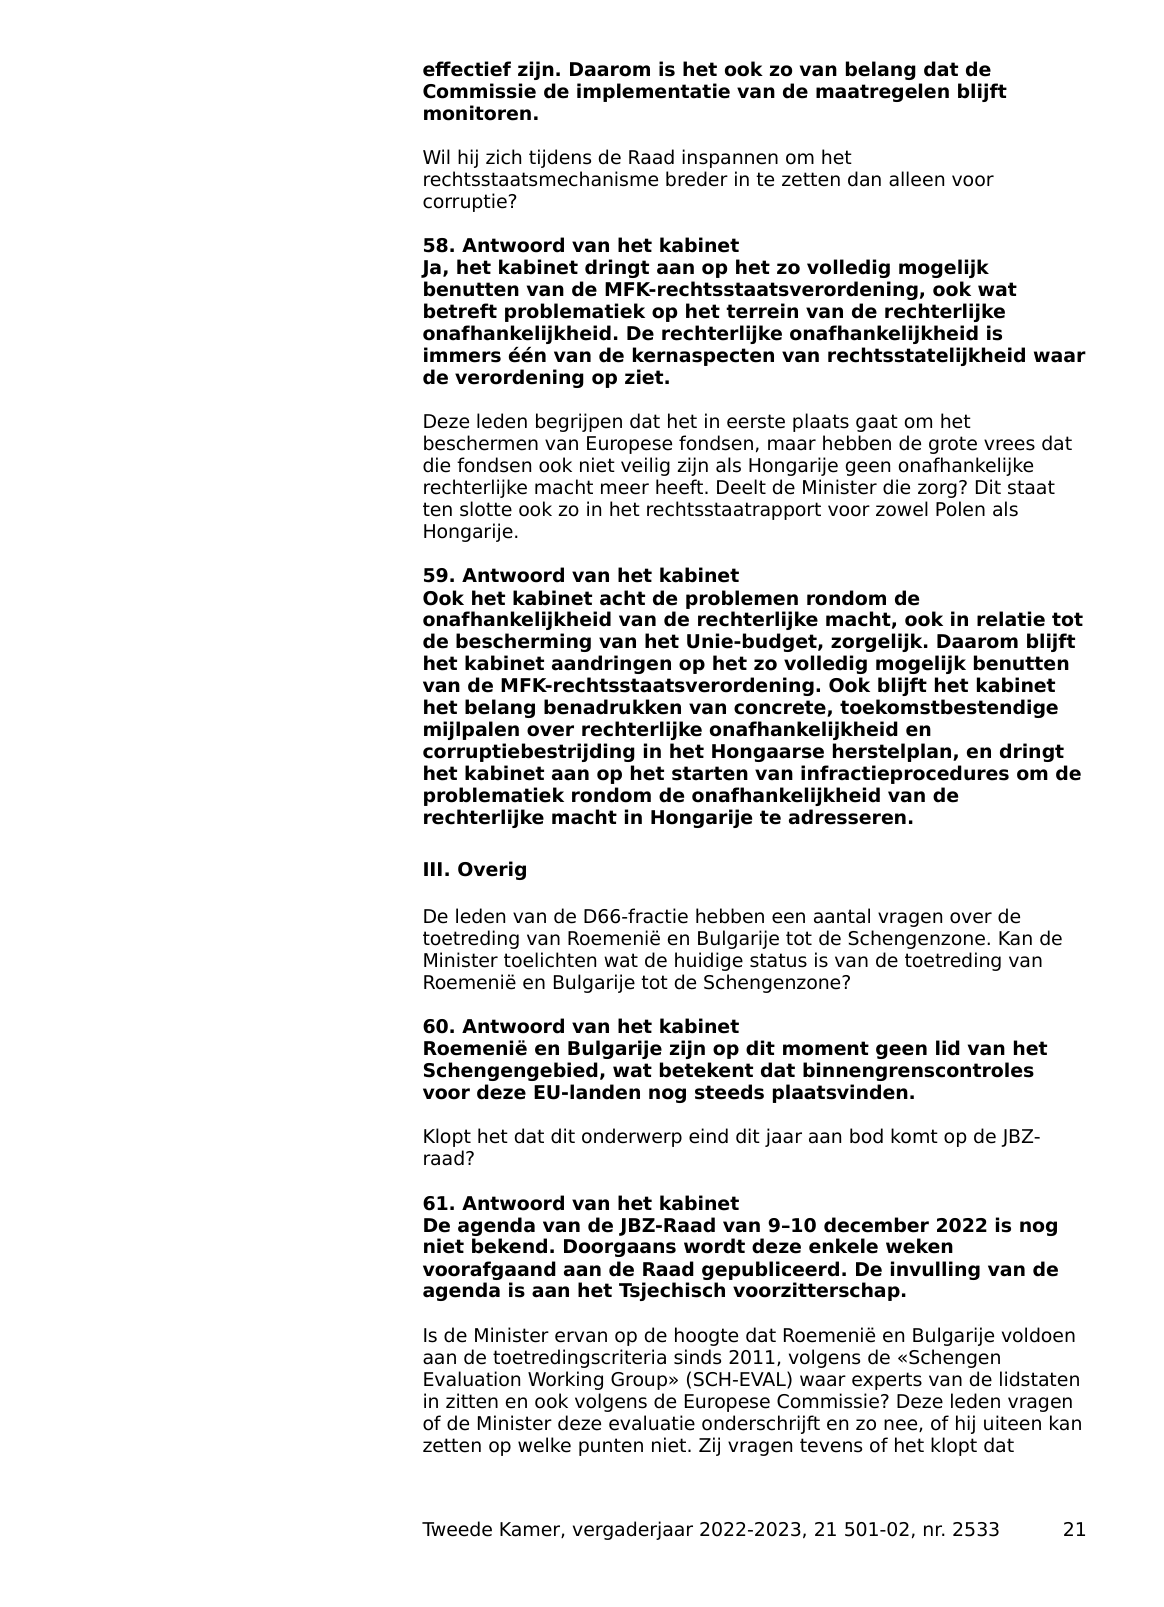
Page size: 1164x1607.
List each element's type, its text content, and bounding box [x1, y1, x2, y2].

text 59. Antwoord van het kabinet [422, 565, 1087, 587]
text Klopt het dat dit onderwerp eind dit jaar aan bod komt op de JBZ-raad? [422, 1126, 1087, 1170]
text Roemenië en Bulgarije zijn op dit moment geen lid van het Schengengebied, wat betekent dat binnengrenscontroles voor deze EU-landen nog steeds plaatsvinden. [422, 1038, 1087, 1104]
text De agenda van de JBZ-Raad van 9–10 december 2022 is nog niet bekend. Doorgaans wordt deze enkele weken voorafgaand aan de Raad gepubliceerd. De invulling van de agenda is aan het Tsjechisch voorzitterschap. [422, 1214, 1087, 1302]
text Deze leden begrijpen dat het in eerste plaats gaat om het beschermen van Europese fondsen, maar hebben de grote vrees dat die fondsen ook niet veilig zijn als Hongarije geen onafhankelijke rechterlijke macht meer heeft. Deelt de Minister die zorg? Dit staat ten slotte ook zo in het rechtsstaatrapport voor zowel Polen als Hongarije. [422, 411, 1087, 543]
text Ook het kabinet acht de problemen rondom de onafhankelijkheid van de rechterlijke macht, ook in relatie tot de bescherming van het Unie-budget, zorgelijk. Daarom blijft het kabinet aandringen op het zo volledig mogelijk benutten van de MFK-rechtsstaatsverordening. Ook blijft het kabinet het belang benadrukken van concrete, toekomstbestendige mijlpalen over rechterlijke onafhankelijkheid en corruptiebestrijding in het Hongaarse herstelplan, en dringt het kabinet aan op het starten van infractieprocedures om de problematiek rondom de onafhankelijkheid van de rechterlijke macht in Hongarije te adresseren. [422, 587, 1087, 829]
text De leden van de D66-fractie hebben een aantal vragen over de toetreding van Roemenië en Bulgarije tot de Schengenzone. Kan de Minister toelichten wat de huidige status is van de toetreding van Roemenië en Bulgarije tot de Schengenzone? [422, 906, 1087, 994]
text 61. Antwoord van het kabinet [422, 1192, 1087, 1214]
text Is de Minister ervan op de hoogte dat Roemenië en Bulgarije voldoen aan de toetredingscriteria sinds 2011, volgens de «Schengen Evaluation Working Group» (SCH-EVAL) waar experts van de lidstaten in zitten en ook volgens de Europese Commissie? Deze leden vragen of de Minister deze evaluatie onderschrijft en zo nee, of hij uiteen kan zetten op welke punten niet. Zij vragen tevens of het klopt dat [422, 1324, 1087, 1456]
text effectief zijn. Daarom is het ook zo van belang dat de Commissie de implementatie van de maatregelen blijft monitoren. [422, 59, 1087, 125]
text 60. Antwoord van het kabinet [422, 1016, 1087, 1038]
subtitle III. Overig [422, 859, 1087, 881]
text Wil hij zich tijdens de Raad inspannen om het rechtsstaatsmechanisme breder in te zetten dan alleen voor corruptie? [422, 147, 1087, 213]
text 58. Antwoord van het kabinet [422, 235, 1087, 257]
text Ja, het kabinet dringt aan op het zo volledig mogelijk benutten van de MFK-rechtsstaatsverordening, ook wat betreft problematiek op het terrein van de rechterlijke onafhankelijkheid. De rechterlijke onafhankelijkheid is immers één van de kernaspecten van rechtsstatelijkheid waar de verordening op ziet. [422, 257, 1087, 389]
